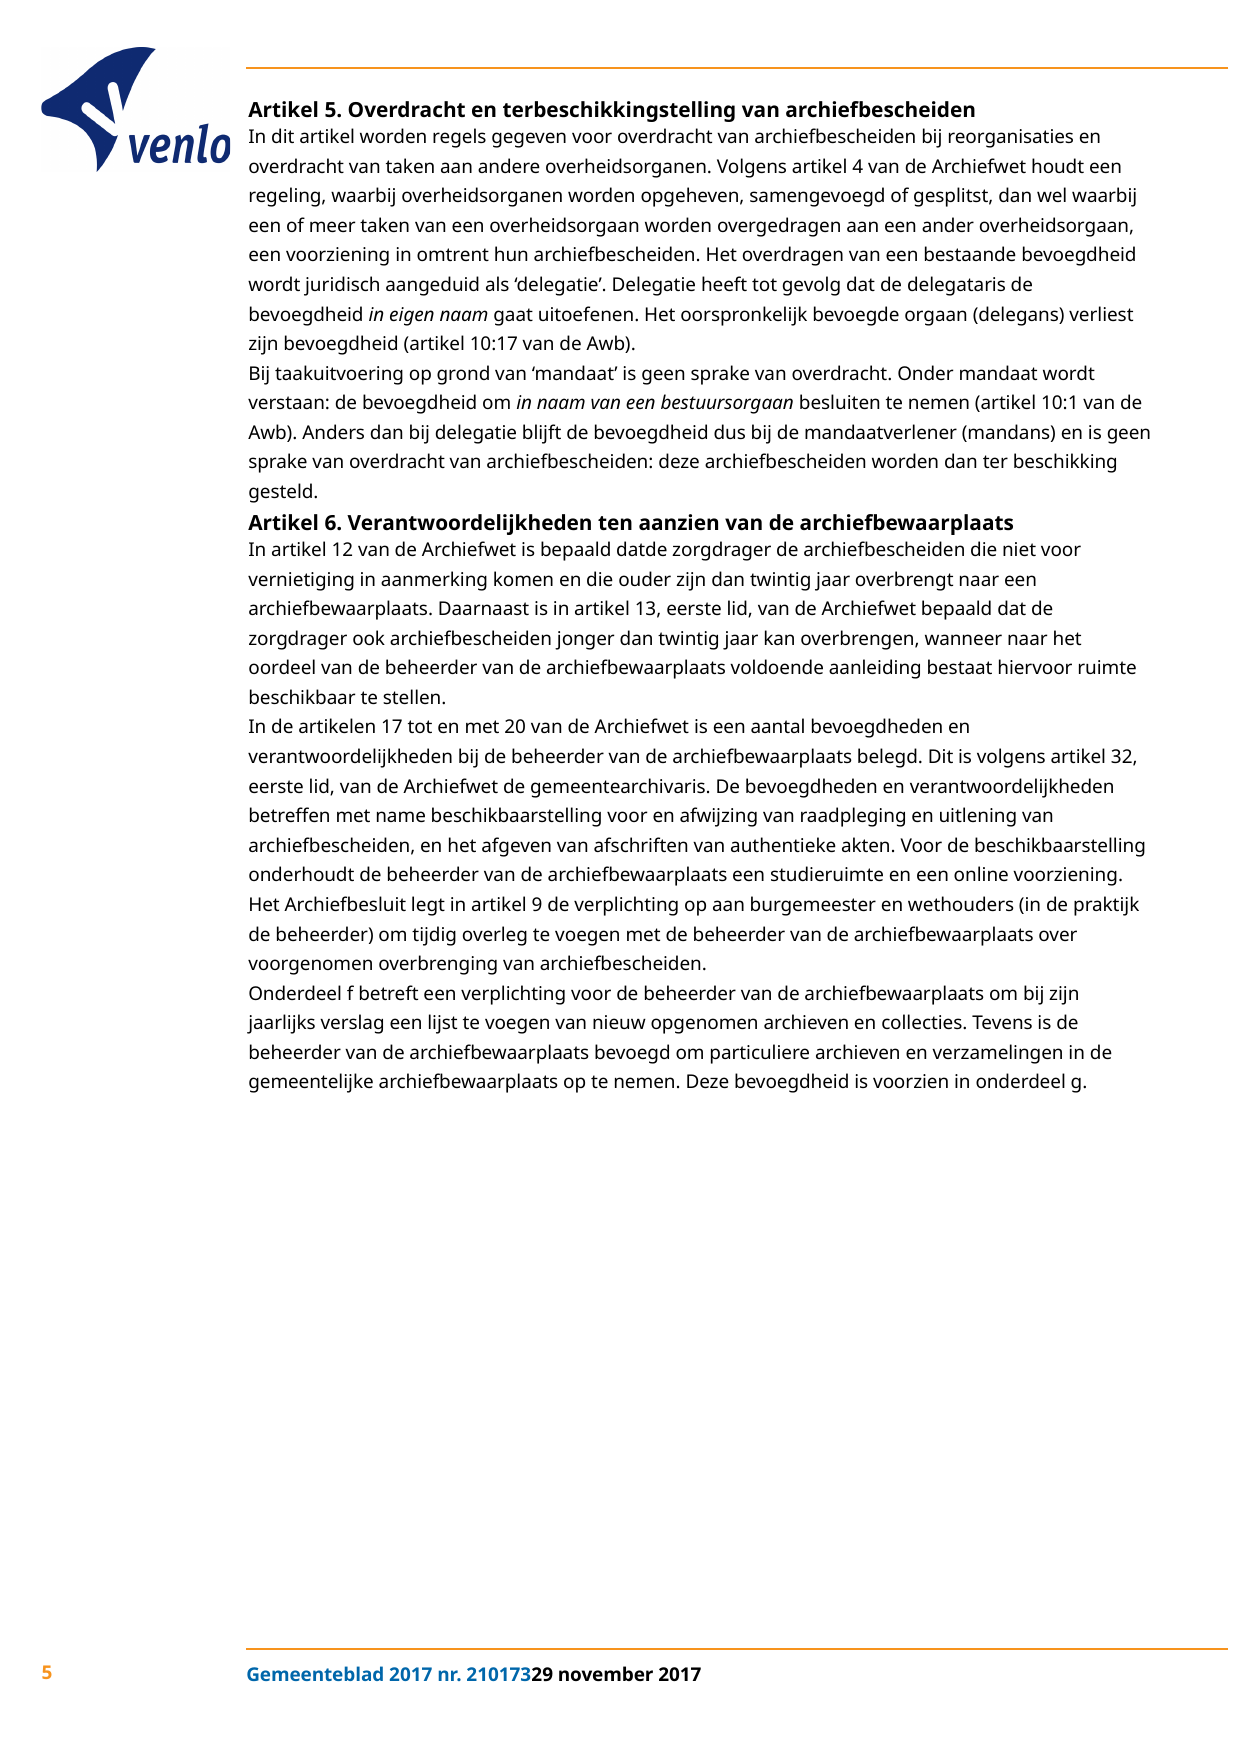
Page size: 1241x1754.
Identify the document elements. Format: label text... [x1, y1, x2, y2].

text Artikel 5. Overdracht en terbeschikkingstelling van archiefbescheiden [248, 95, 1152, 123]
text Het Archiefbesluit legt in artikel 9 de verplichting op aan burgemeester en wethouders (in de praktijk de beheerder) om tijdig overleg te voegen met de beheerder van de archiefbewaarplaats over voorgenomen overbrenging van archiefbescheiden. [248, 891, 1152, 976]
text Artikel 6. Verantwoordelijkheden ten aanzien van de archiefbewaarplaats [248, 508, 1152, 536]
text In dit artikel worden regels gegeven voor overdracht van archiefbescheiden bij reorganisaties en overdracht van taken aan andere overheidsorganen. Volgens artikel 4 van de Archiefwet houdt een regeling, waarbij overheidsorganen worden opgeheven, samengevoegd of gesplitst, dan wel waarbij een of meer taken van een overheidsorgaan worden overgedragen aan een ander overheidsorgaan, een voorziening in omtrent hun archiefbescheiden. Het overdragen van een bestaande bevoegdheid wordt juridisch aangeduid als ‘delegatie’. Delegatie heeft tot gevolg dat de delegataris de bevoegdheid in eigen naam gaat uitoefenen. Het oorspronkelijk bevoegde orgaan (delegans) verliest zijn bevoegdheid (artikel 10:17 van de Awb). [248, 123, 1152, 356]
text In de artikelen 17 tot en met 20 van de Archiefwet is een aantal bevoegdheden en verantwoordelijkheden bij de beheerder van de archiefbewaarplaats belegd. Dit is volgens artikel 32, eerste lid, van de Archiefwet de gemeentearchivaris. De bevoegdheden en verantwoordelijkheden betreffen met name beschikbaarstelling voor en afwijzing van raadpleging en uitlening van archiefbescheiden, en het afgeven van afschriften van authentieke akten. Voor de beschikbaarstelling onderhoudt de beheerder van de archiefbewaarplaats een studieruimte en een online voorziening. [248, 714, 1152, 887]
text In artikel 12 van de Archiefwet is bepaald datde zorgdrager de archiefbescheiden die niet voor vernietiging in aanmerking komen en die ouder zijn dan twintig jaar overbrengt naar een archiefbewaarplaats. Daarnaast is in artikel 13, eerste lid, van de Archiefwet bepaald dat de zorgdrager ook archiefbescheiden jonger dan twintig jaar kan overbrengen, wanneer naar het oordeel van de beheerder van de archiefbewaarplaats voldoende aanleiding bestaat hiervoor ruimte beschikbaar te stellen. [248, 536, 1152, 710]
picture [41, 47, 231, 172]
text Onderdeel f betreft een verplichting voor de beheerder van de archiefbewaarplaats om bij zijn jaarlijks verslag een lijst te voegen van nieuw opgenomen archieven en collecties. Tevens is de beheerder van de archiefbewaarplaats bevoegd om particuliere archieven en verzamelingen in de gemeentelijke archiefbewaarplaats op te nemen. Deze bevoegdheid is voorzien in onderdeel g. [248, 980, 1152, 1094]
text Bij taakuitvoering op grond van ‘mandaat’ is geen sprake van overdracht. Onder mandaat wordt verstaan: de bevoegdheid om in naam van een bestuursorgaan besluiten te nemen (artikel 10:1 van de Awb). Anders dan bij delegatie blijft de bevoegdheid dus bij de mandaatverlener (mandans) en is geen sprake van overdracht van archiefbescheiden: deze archiefbescheiden worden dan ter beschikking gesteld. [248, 360, 1152, 504]
